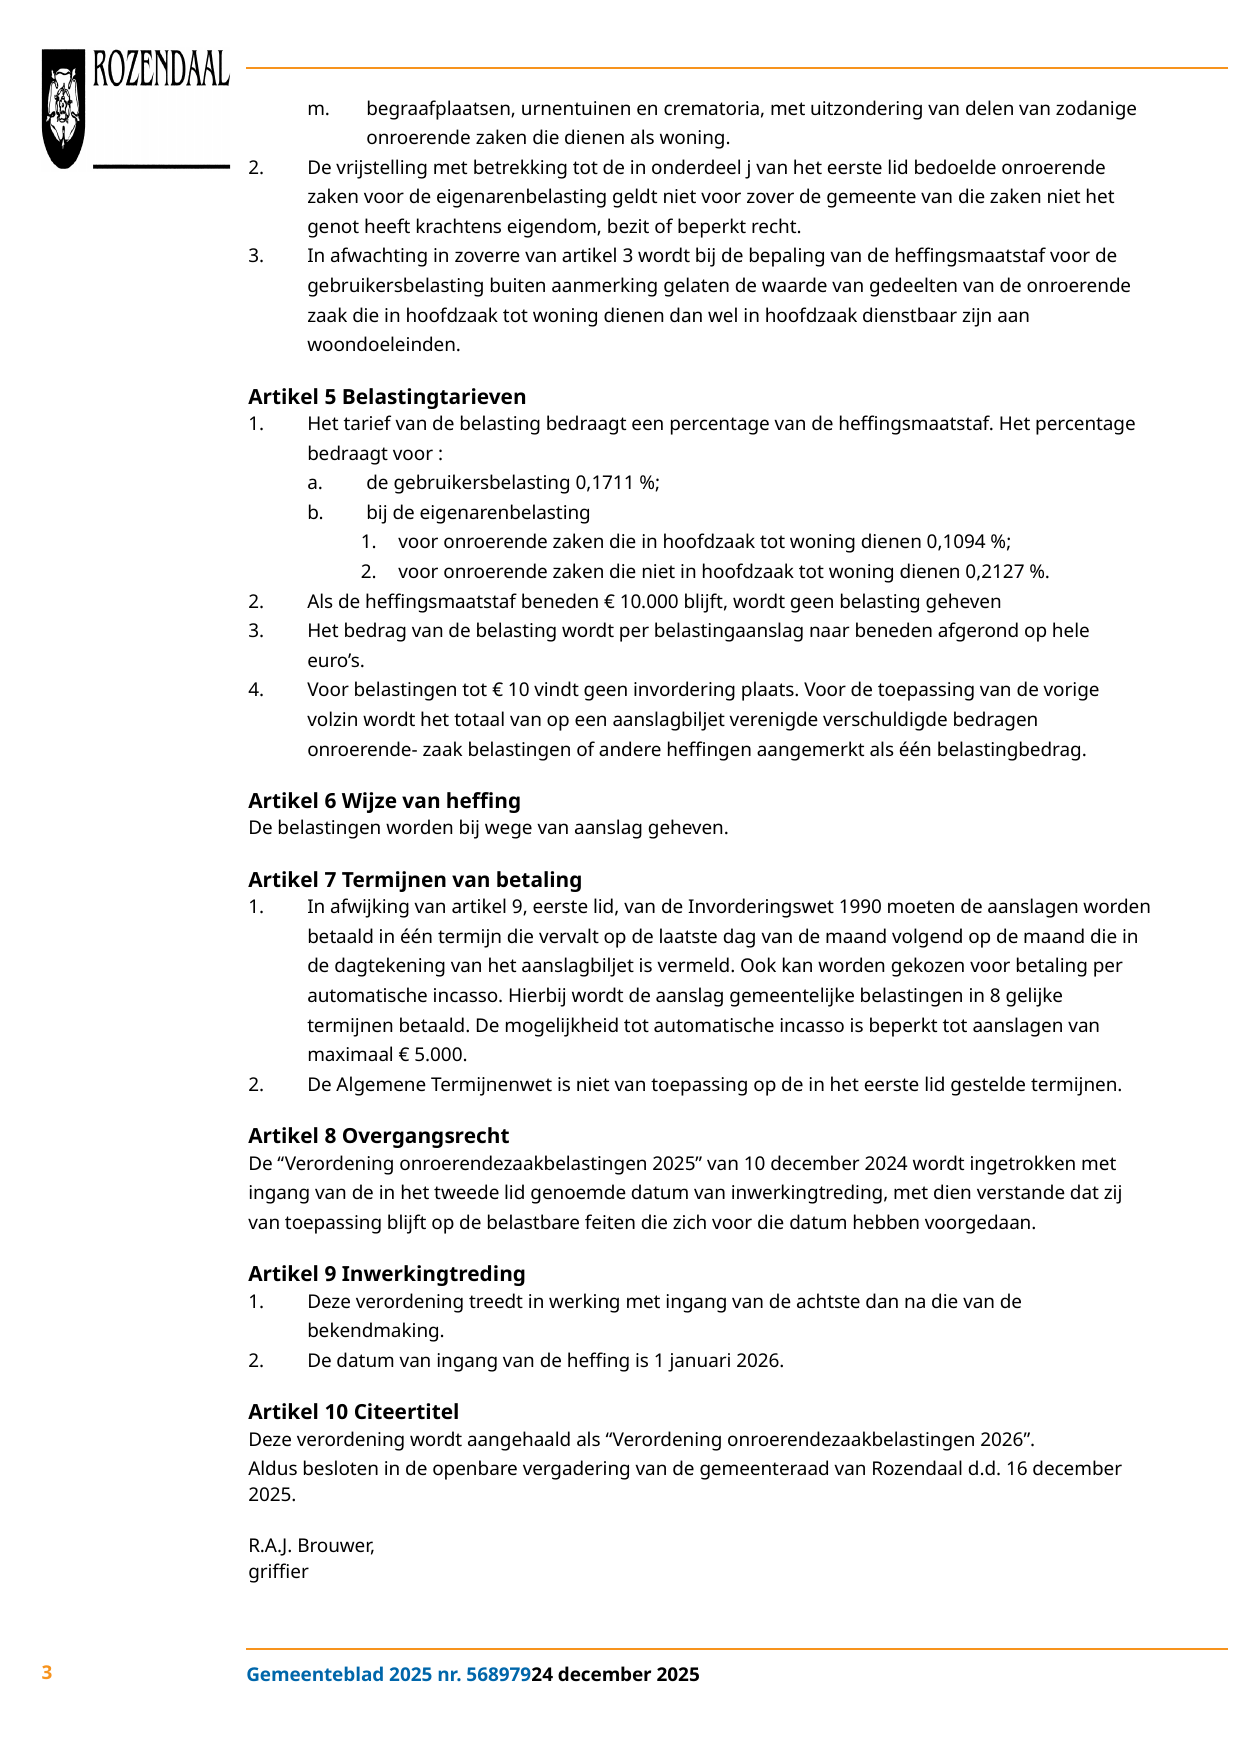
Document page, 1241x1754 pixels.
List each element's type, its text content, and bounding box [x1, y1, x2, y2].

list In afwijking van artikel 9, eerste lid, van de Invorderingswet 1990 moeten de aanslagen worden betaald in één termijn die vervalt op de laatste dag van de maand volgend op de maand die in de dagtekening van het aanslagbiljet is vermeld. Ook kan worden gekozen voor betaling per automatische incasso. Hierbij wordt de aanslag gemeentelijke belastingen in 8 gelijke termijnen betaald. De mogelijkheid tot automatische incasso is beperkt tot aanslagen van maximaal € 5.000. [248, 893, 1152, 1067]
list voor onroerende zaken die niet in hoofdzaak tot woning dienen 0,2127 %. [361, 558, 1152, 584]
list In afwachting in zoverre van artikel 3 wordt bij de bepaling van de heffingsmaatstaf voor de gebruikersbelasting buiten aanmerking gelaten de waarde van gedeelten van de onroerende zaak die in hoofdzaak tot woning dienen dan wel in hoofdzaak dienstbaar zijn aan woondoeleinden. [248, 243, 1152, 357]
list Voor belastingen tot € 10 vindt geen invordering plaats. Voor de toepassing van de vorige volzin wordt het totaal van op een aanslagbiljet verenigde verschuldigde bedragen onroerende- zaak belastingen of andere heffingen aangemerkt als één belastingbedrag. [248, 677, 1152, 761]
text De “Verordening onroerendezaakbelastingen 2025” van 10 december 2024 wordt ingetrokken met ingang van de in het tweede lid genoemde datum van inwerkingtreding, met dien verstande dat zij van toepassing blijft op de belastbare feiten die zich voor die datum hebben voorgedaan. [248, 1150, 1152, 1235]
list Het tarief van de belasting bedraagt een percentage van de heffingsmaatstaf. Het percentage bedraagt voor : [248, 410, 1152, 466]
list De vrijstelling met betrekking tot de in onderdeel j van het eerste lid bedoelde onroerende zaken voor de eigenarenbelasting geldt niet voor zover de gemeente van die zaken niet het genot heeft krachtens eigendom, bezit of beperkt recht. [248, 154, 1152, 239]
list Het bedrag van de belasting wordt per belastingaanslag naar beneden afgerond op hele euro’s. [248, 617, 1152, 673]
list bij de eigenarenbelasting [307, 499, 1152, 525]
text Deze verordening wordt aangehaald als “Verordening onroerendezaakbelastingen 2026”. [248, 1426, 1152, 1452]
list voor onroerende zaken die in hoofdzaak tot woning dienen 0,1094 %; [361, 529, 1152, 554]
picture [41, 47, 231, 172]
list De datum van ingang van de heffing is 1 januari 2026. [248, 1347, 1152, 1373]
text Artikel 5 Belastingtarieven [248, 382, 1152, 410]
text R.A.J. Brouwer, [248, 1533, 1152, 1558]
text Artikel 10 Citeertitel [248, 1397, 1152, 1426]
list De Algemene Termijnenwet is niet van toepassing op de in het eerste lid gestelde termijnen. [248, 1071, 1152, 1097]
list Als de heffingsmaatstaf beneden € 10.000 blijft, wordt geen belasting geheven [248, 588, 1152, 613]
text griffier [248, 1558, 1152, 1584]
list Deze verordening treedt in werking met ingang van de achtste dan na die van de bekendmaking. [248, 1288, 1152, 1343]
text Artikel 8 Overgangsrecht [248, 1121, 1152, 1150]
text De belastingen worden bij wege van aanslag geheven. [248, 814, 1152, 840]
text Artikel 6 Wijze van heffing [248, 786, 1152, 814]
list begraafplaatsen, urnentuinen en crematoria, met uitzondering van delen van zodanige onroerende zaken die dienen als woning. [307, 95, 1152, 150]
list de gebruikersbelasting 0,1711 %; [307, 469, 1152, 495]
text Artikel 9 Inwerkingtreding [248, 1259, 1152, 1288]
text Aldus besloten in de openbare vergadering van de gemeenteraad van Rozendaal d.d. 16 december 2025. [248, 1455, 1152, 1507]
text Artikel 7 Termijnen van betaling [248, 865, 1152, 893]
